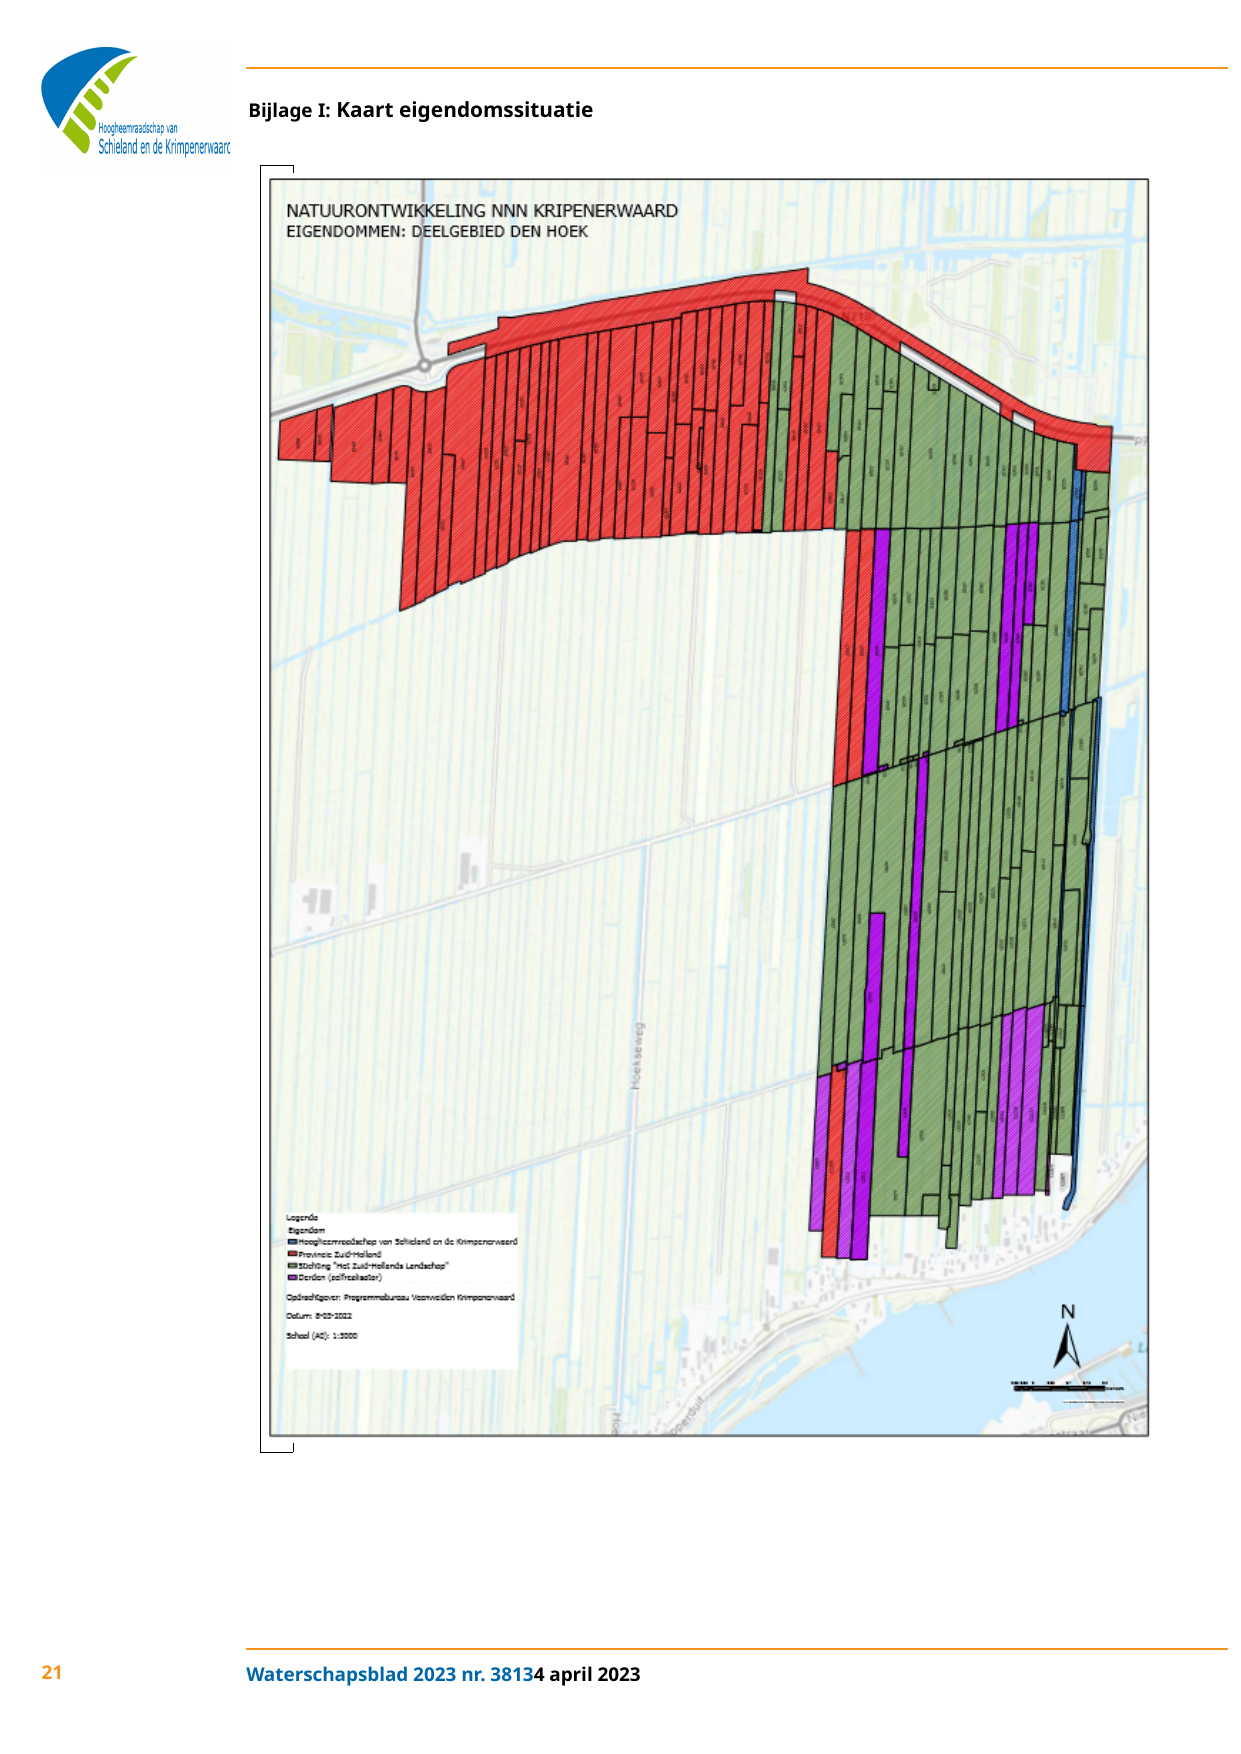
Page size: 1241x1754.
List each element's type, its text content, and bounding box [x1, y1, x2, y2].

text Bijlage I: Kaart eigendomssituatie [248, 95, 1152, 123]
picture [268, 173, 1155, 1443]
picture [41, 47, 231, 172]
